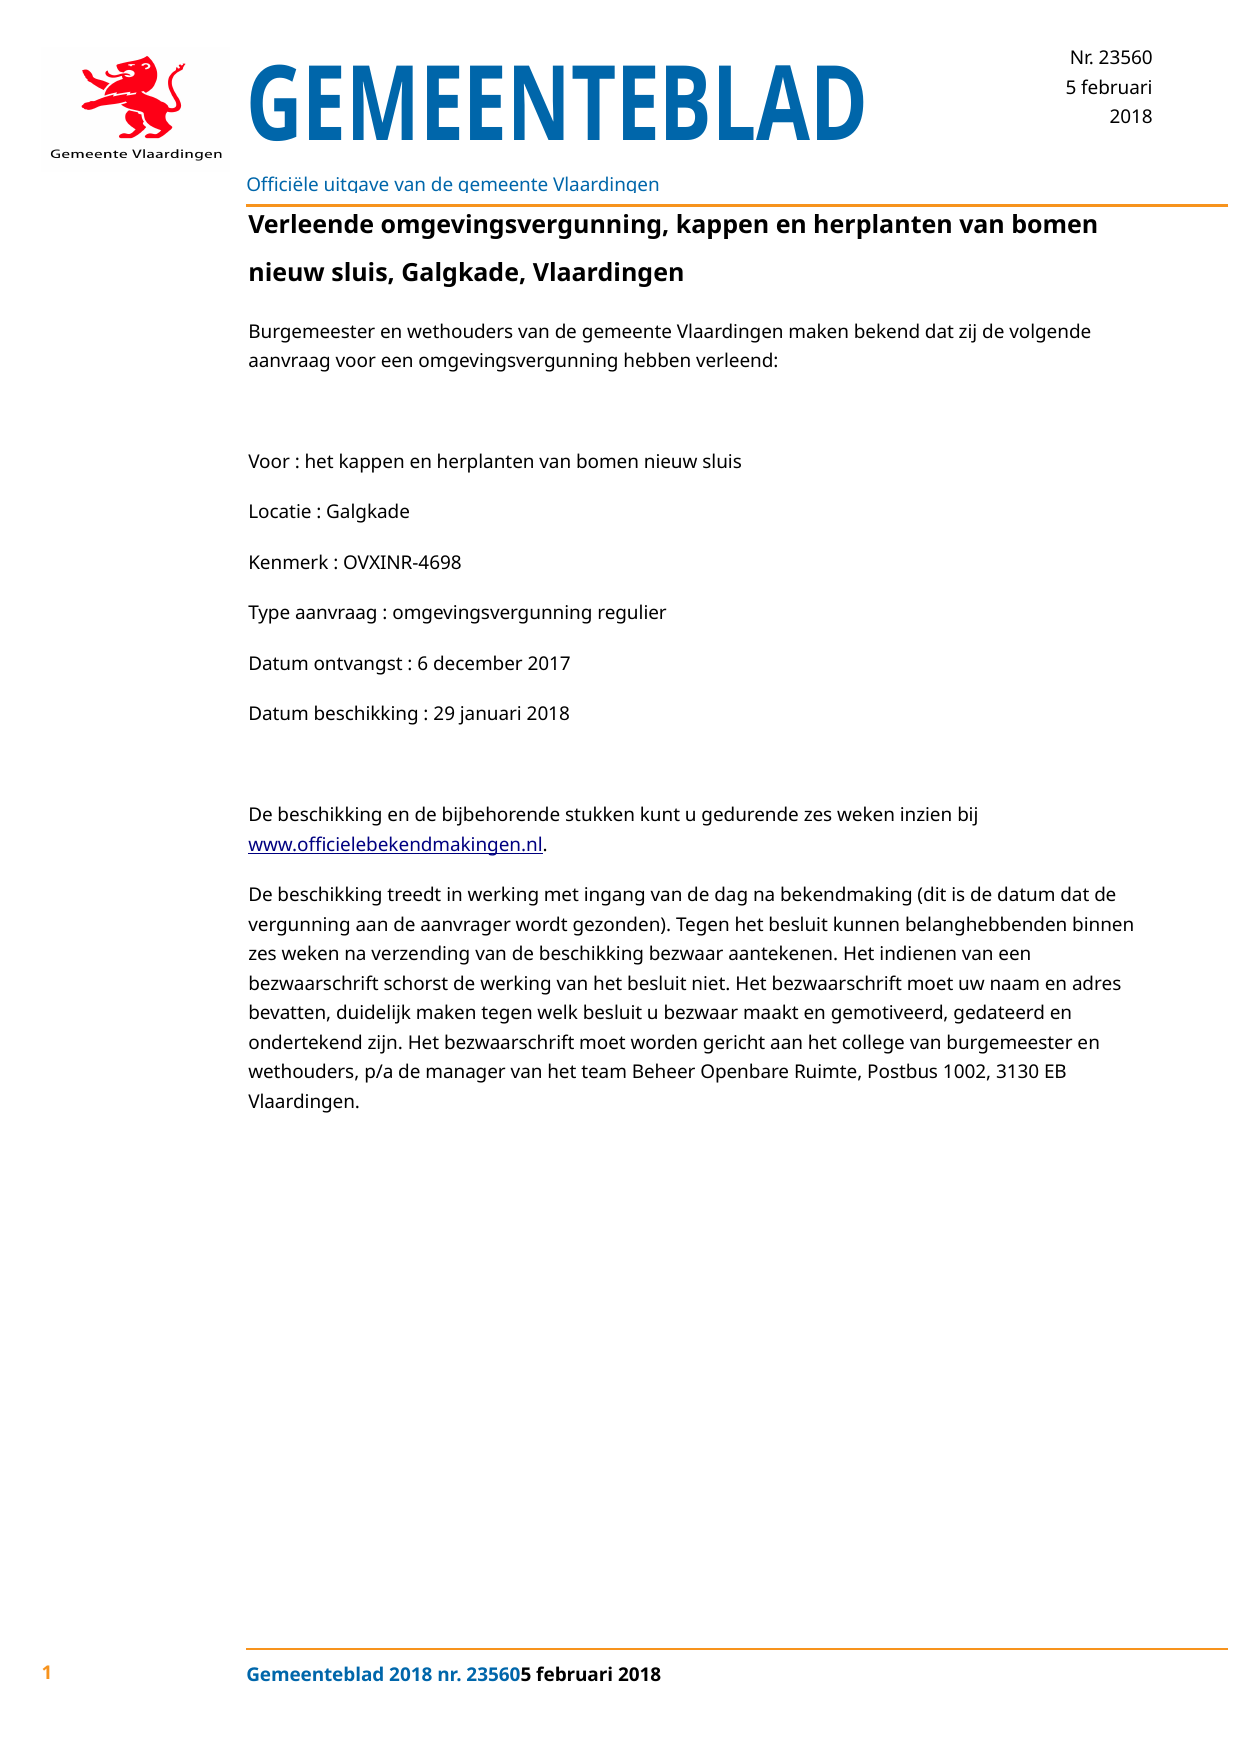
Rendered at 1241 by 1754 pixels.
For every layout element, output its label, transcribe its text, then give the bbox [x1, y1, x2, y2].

text Burgemeester en wethouders van de gemeente Vlaardingen maken bekend dat zij de volgende aanvraag voor een omgevingsvergunning hebben verleend: [248, 318, 1152, 373]
text Type aanvraag : omgevingsvergunning regulier [248, 599, 1152, 625]
text Voor : het kappen en herplanten van bomen nieuw sluis [248, 448, 1152, 474]
text Verleende omgevingsvergunning, kappen en herplanten van bomen nieuw sluis, Galgkade, Vlaardingen [248, 207, 1152, 288]
text Datum beschikking : 29 januari 2018 [248, 700, 1152, 726]
text De beschikking treedt in werking met ingang van de dag na bekendmaking (dit is de datum dat de vergunning aan de aanvrager wordt gezonden). Tegen het besluit kunnen belanghebbenden binnen zes weken na verzending van de beschikking bezwaar aantekenen. Het indienen van een bezwaarschrift schorst de werking van het besluit niet. Het bezwaarschrift moet uw naam en adres bevatten, duidelijk maken tegen welk besluit u bezwaar maakt en gemotiveerd, gedateerd en ondertekend zijn. Het bezwaarschrift moet worden gericht aan het college van burgemeester en wethouders, p/a de manager van het team Beheer Openbare Ruimte, Postbus 1002, 3130 EB Vlaardingen. [248, 881, 1152, 1114]
text Kenmerk : OVXINR-4698 [248, 549, 1152, 575]
text Datum ontvangst : 6 december 2017 [248, 650, 1152, 676]
text Locatie : Galgkade [248, 499, 1152, 524]
text De beschikking en de bijbehorende stukken kunt u gedurende zes weken inzien bij www.officielebekendmakingen.nl. [248, 801, 1152, 857]
picture [41, 47, 231, 172]
